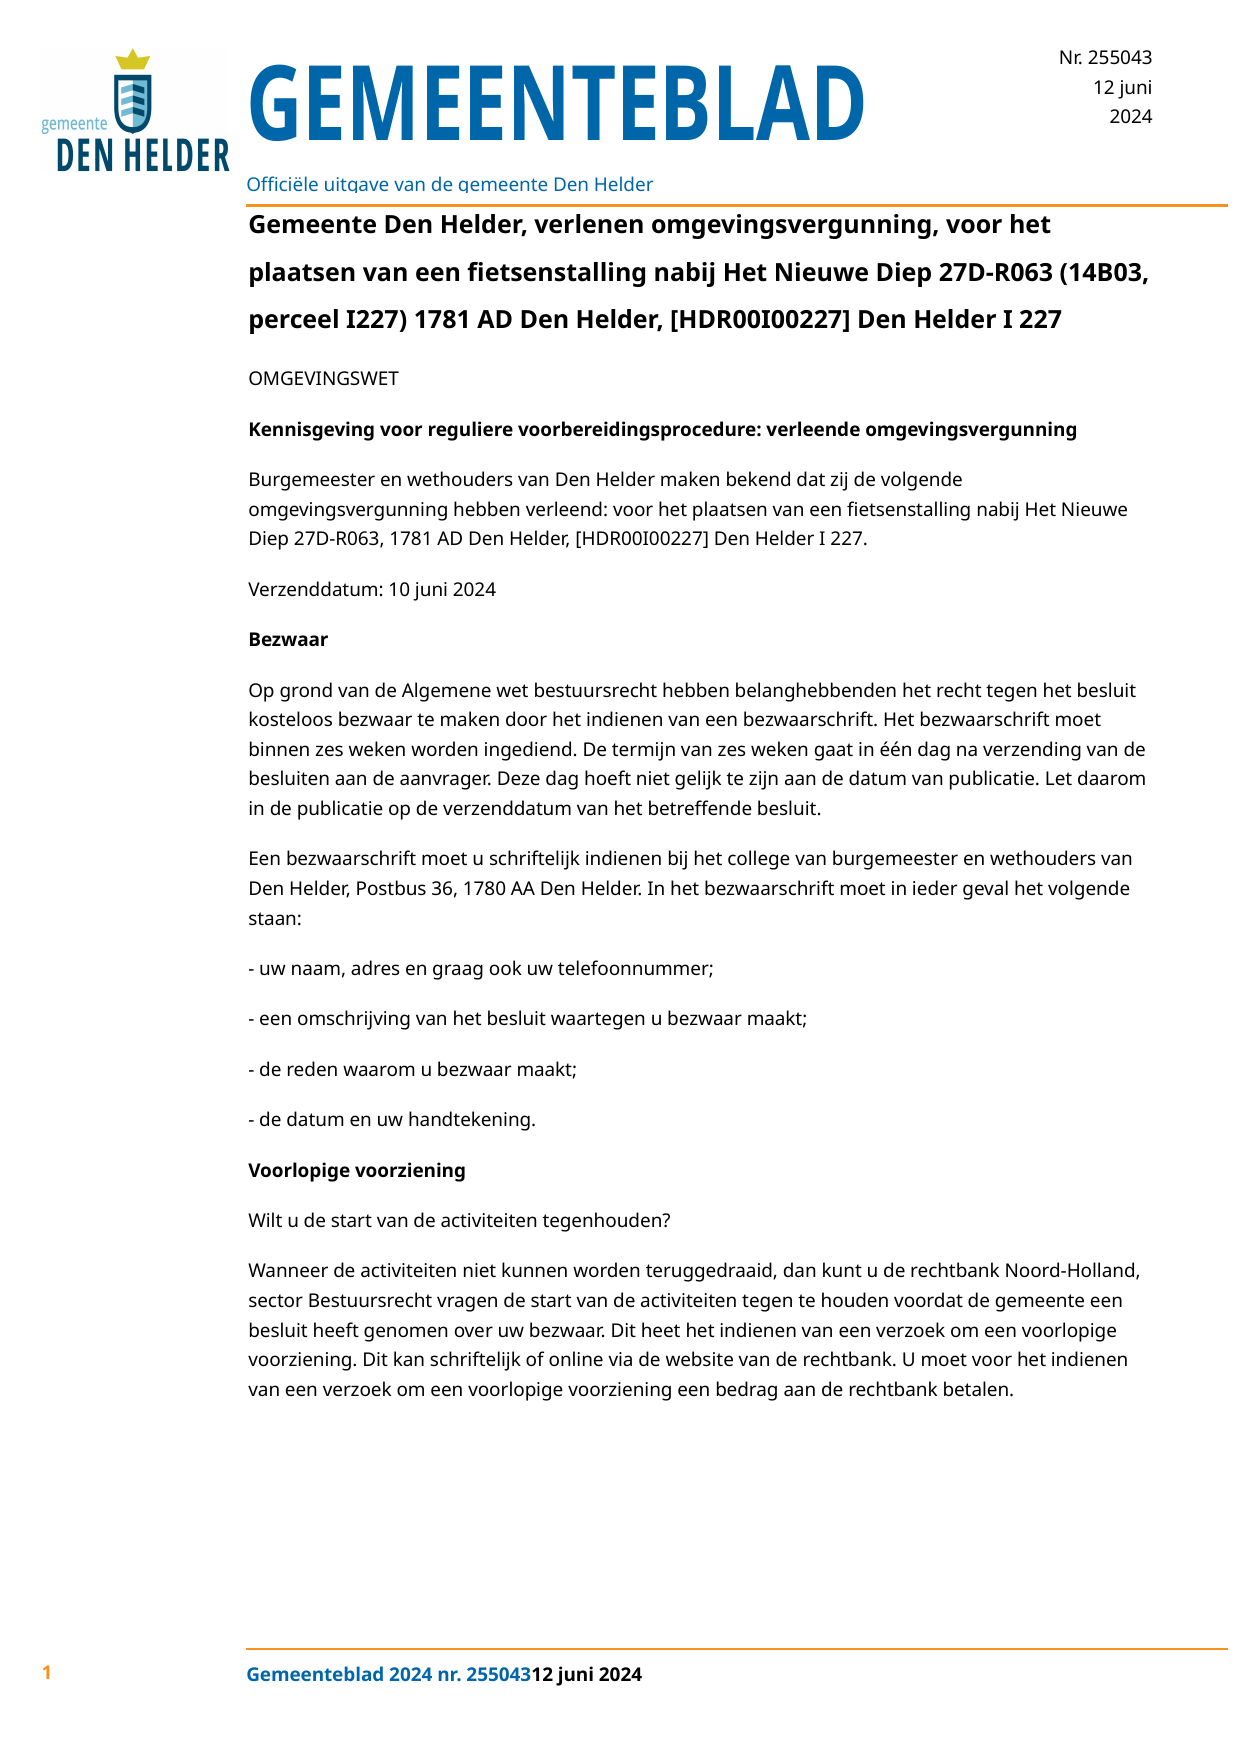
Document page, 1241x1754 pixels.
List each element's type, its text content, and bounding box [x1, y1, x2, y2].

text - een omschrijving van het besluit waartegen u bezwaar maakt; [248, 1006, 1152, 1031]
picture [220, 160, 224, 172]
text Gemeente Den Helder, verlenen omgevingsvergunning, voor het plaatsen van een fietsenstalling nabij Het Nieuwe Diep 27D-R063 (14B03, perceel I227) 1781 AD Den Helder, [HDR00I00227] Den Helder I 227 [248, 207, 1152, 336]
text OMGEVINGSWET [248, 366, 1152, 391]
picture [130, 157, 135, 172]
text - de reden waarom u bezwaar maakt; [248, 1056, 1152, 1082]
text - de datum en uw handtekening. [248, 1106, 1152, 1132]
text Kennisgeving voor reguliere voorbereidingsprocedure: verleende omgevingsvergunning [248, 416, 1152, 442]
picture [63, 144, 68, 165]
text Verzenddatum: 10 juni 2024 [248, 576, 1152, 602]
picture [41, 47, 231, 172]
text Bezwaar [248, 626, 1152, 652]
picture [182, 144, 187, 165]
text Op grond van de Algemene wet bestuursrecht hebben belanghebbenden het recht tegen het besluit kosteloos bezwaar te maken door het indienen van een bezwaarschrift. Het bezwaarschrift moet binnen zes weken worden ingediend. De termijn van zes weken gaat in één dag na verzending van de besluiten aan de aanvrager. Deze dag hoeft niet gelijk te zijn aan de datum van publicatie. Let daarom in de publicatie op de verzenddatum van het betreffende besluit. [248, 677, 1152, 821]
text Wanneer de activiteiten niet kunnen worden teruggedraaid, dan kunt u de rechtbank Noord-Holland, sector Bestuursrecht vragen de start van de activiteiten tegen te houden voordat de gemeente een besluit heeft genomen over uw bezwaar. Dit heet het indienen van een verzoek om een voorlopige voorziening. Dit kan schriftelijk of online via de website van de rechtbank. U moet voor het indienen van een verzoek om een voorlopige voorziening een bedrag aan de rechtbank betalen. [248, 1258, 1152, 1402]
text Burgemeester en wethouders van Den Helder maken bekend dat zij de volgende omgevingsvergunning hebben verleend: voor het plaatsen van een fietsenstalling nabij Het Nieuwe Diep 27D-R063, 1781 AD Den Helder, [HDR00I00227] Den Helder I 227. [248, 466, 1152, 551]
picture [100, 154, 106, 172]
text - uw naam, adres en graag ook uw telefoonnummer; [248, 955, 1152, 981]
text Een bezwaarschrift moet u schriftelijk indienen bij het college van burgemeester en wethouders van Den Helder, Postbus 36, 1780 AA Den Helder. In het bezwaarschrift moet in ieder geval het volgende staan: [248, 846, 1152, 930]
text Wilt u de start van de activiteiten tegenhouden? [248, 1207, 1152, 1233]
text Voorlopige voorziening [248, 1157, 1152, 1182]
